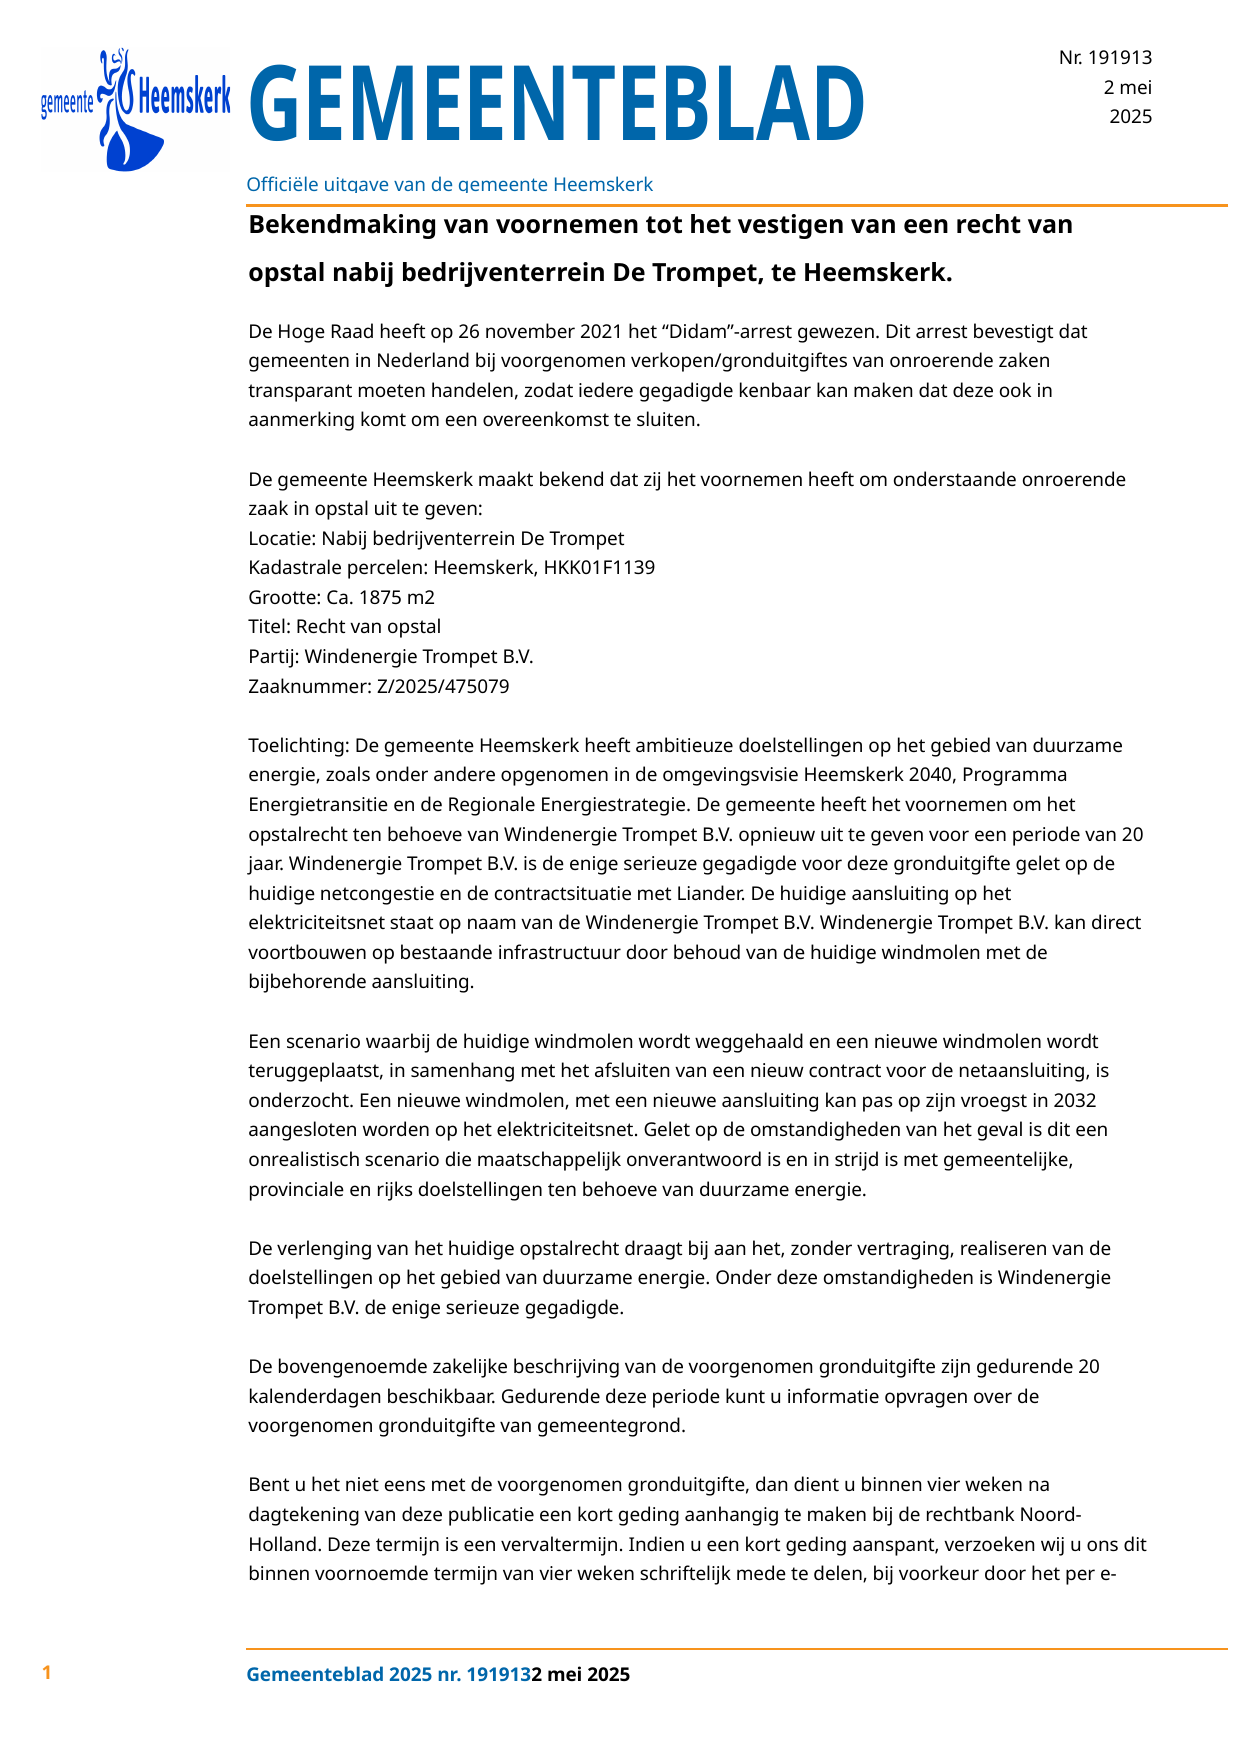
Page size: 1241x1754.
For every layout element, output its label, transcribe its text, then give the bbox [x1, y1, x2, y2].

text Zaaknummer: Z/2025/475079 [248, 673, 1152, 699]
text Een scenario waarbij de huidige windmolen wordt weggehaald en een nieuwe windmolen wordt teruggeplaatst, in samenhang met het afsluiten van een nieuw contract voor de netaansluiting, is onderzocht. Een nieuwe windmolen, met een nieuwe aansluiting kan pas op zijn vroegst in 2032 aangesloten worden op het elektriciteitsnet. Gelet op de omstandigheden van het geval is dit een onrealistisch scenario die maatschappelijk onverantwoord is en in strijd is met gemeentelijke, provinciale en rijks doelstellingen ten behoeve van duurzame energie. [248, 1028, 1152, 1202]
text Kadastrale percelen: Heemskerk, HKK01F1139 [248, 554, 1152, 580]
text Locatie: Nabij bedrijventerrein De Trompet [248, 525, 1152, 551]
text Titel: Recht van opstal [248, 614, 1152, 639]
text De gemeente Heemskerk maakt bekend dat zij het voornemen heeft om onderstaande onroerende zaak in opstal uit te geven: [248, 466, 1152, 521]
text De Hoge Raad heeft op 26 november 2021 het “Didam”-arrest gewezen. Dit arrest bevestigt dat gemeenten in Nederland bij voorgenomen verkopen/gronduitgiftes van onroerende zaken transparant moeten handelen, zodat iedere gegadigde kenbaar kan maken dat deze ook in aanmerking komt om een overeenkomst te sluiten. [248, 318, 1152, 432]
text De bovengenoemde zakelijke beschrijving van de voorgenomen gronduitgifte zijn gedurende 20 kalenderdagen beschikbaar. Gedurende deze periode kunt u informatie opvragen over de voorgenomen gronduitgifte van gemeentegrond. [248, 1353, 1152, 1438]
text Grootte: Ca. 1875 m2 [248, 584, 1152, 610]
picture [41, 47, 231, 172]
text Bent u het niet eens met de voorgenomen gronduitgifte, dan dient u binnen vier weken na dagtekening van deze publicatie een kort geding aanhangig te maken bij de rechtbank Noord-Holland. Deze termijn is een vervaltermijn. Indien u een kort geding aanspant, verzoeken wij u ons dit binnen voornoemde termijn van vier weken schriftelijk mede te delen, bij voorkeur door het per e- [248, 1472, 1152, 1586]
text Bekendmaking van voornemen tot het vestigen van een recht van opstal nabij bedrijventerrein De Trompet, te Heemskerk. [248, 207, 1152, 288]
text De verlenging van het huidige opstalrecht draagt bij aan het, zonder vertraging, realiseren van de doelstellingen op het gebied van duurzame energie. Onder deze omstandigheden is Windenergie Trompet B.V. de enige serieuze gegadigde. [248, 1235, 1152, 1320]
text Toelichting: De gemeente Heemskerk heeft ambitieuze doelstellingen op het gebied van duurzame energie, zoals onder andere opgenomen in de omgevingsvisie Heemskerk 2040, Programma Energietransitie en de Regionale Energiestrategie. De gemeente heeft het voornemen om het opstalrecht ten behoeve van Windenergie Trompet B.V. opnieuw uit te geven voor een periode van 20 jaar. Windenergie Trompet B.V. is de enige serieuze gegadigde voor deze gronduitgifte gelet op de huidige netcongestie en de contractsituatie met Liander. De huidige aansluiting op het elektriciteitsnet staat op naam van de Windenergie Trompet B.V. Windenergie Trompet B.V. kan direct voortbouwen op bestaande infrastructuur door behoud van de huidige windmolen met de bijbehorende aansluiting. [248, 732, 1152, 994]
text Partij: Windenergie Trompet B.V. [248, 643, 1152, 669]
